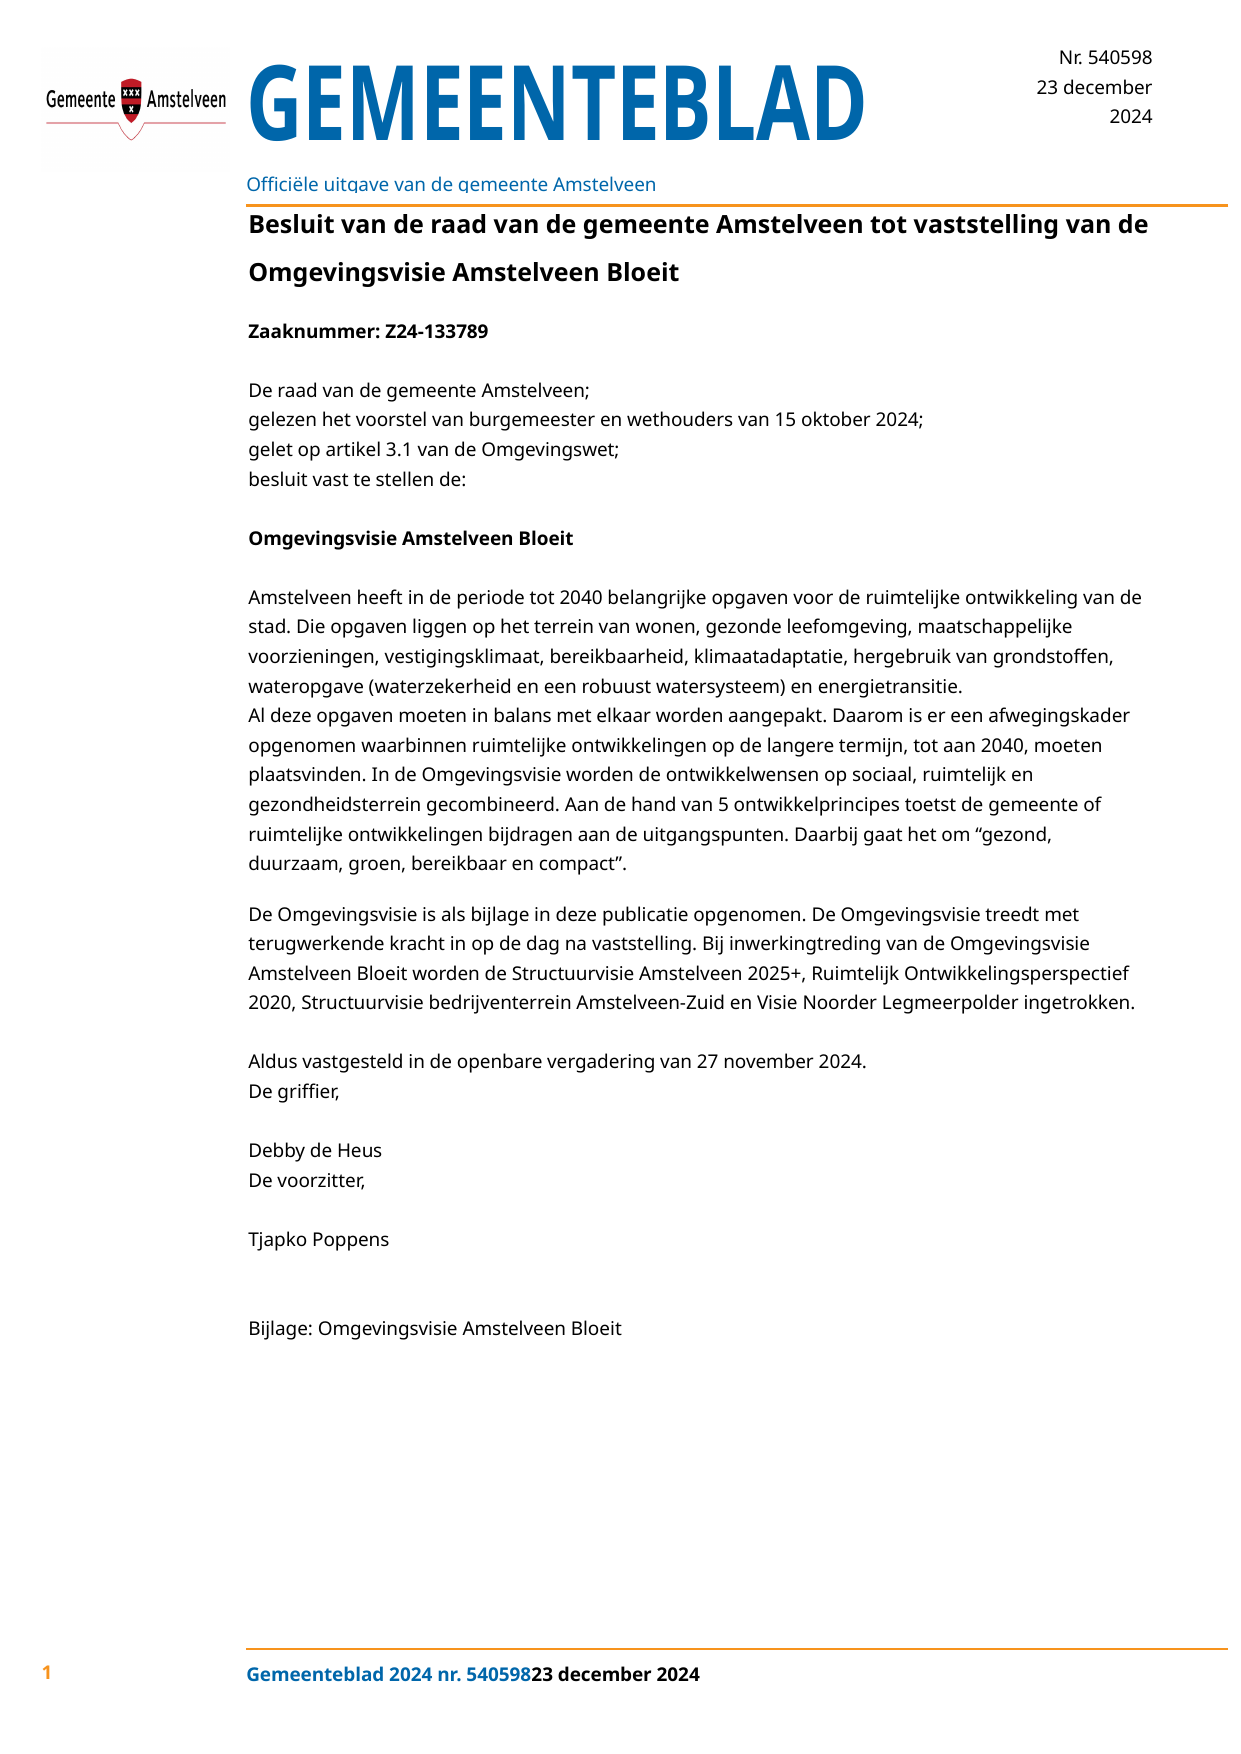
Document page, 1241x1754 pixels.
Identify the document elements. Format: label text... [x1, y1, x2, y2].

text De Omgevingsvisie is als bijlage in deze publicatie opgenomen. De Omgevingsvisie treedt met terugwerkende kracht in op de dag na vaststelling. Bij inwerkingtreding van de Omgevingsvisie Amstelveen Bloeit worden de Structuurvisie Amstelveen 2025+, Ruimtelijk Ontwikkelingsperspectief 2020, Structuurvisie bedrijventerrein Amstelveen-Zuid en Visie Noorder Legmeerpolder ingetrokken. [248, 901, 1152, 1015]
text Bijlage: Omgevingsvisie Amstelveen Bloeit [248, 1315, 1152, 1341]
text Zaaknummer: Z24-133789 [248, 318, 1152, 344]
text De raad van de gemeente Amstelveen; [248, 377, 1152, 403]
text Omgevingsvisie Amstelveen Bloeit [248, 525, 1152, 551]
text Al deze opgaven moeten in balans met elkaar worden aangepakt. Daarom is er een afwegingskader opgenomen waarbinnen ruimtelijke ontwikkelingen op de langere termijn, tot aan 2040, moeten plaatsvinden. In de Omgevingsvisie worden de ontwikkelwensen op sociaal, ruimtelijk en gezondheidsterrein gecombineerd. Aan de hand van 5 ontwikkelprincipes toetst de gemeente of ruimtelijke ontwikkelingen bijdragen aan de uitgangspunten. Daarbij gaat het om “gezond, duurzaam, groen, bereikbaar en compact”. [248, 702, 1152, 876]
text Amstelveen heeft in de periode tot 2040 belangrijke opgaven voor de ruimtelijke ontwikkeling van de stad. Die opgaven liggen op het terrein van wonen, gezonde leefomgeving, maatschappelijke voorzieningen, vestigingsklimaat, bereikbaarheid, klimaatadaptatie, hergebruik van grondstoffen, wateropgave (waterzekerheid en een robuust watersysteem) en energietransitie. [248, 584, 1152, 699]
text De voorzitter, [248, 1167, 1152, 1193]
text Aldus vastgesteld in de openbare vergadering van 27 november 2024. [248, 1049, 1152, 1074]
text Besluit van de raad van de gemeente Amstelveen tot vaststelling van de Omgevingsvisie Amstelveen Bloeit [248, 207, 1152, 288]
text gelezen het voorstel van burgemeester en wethouders van 15 oktober 2024; [248, 407, 1152, 432]
text Tjapko Poppens [248, 1226, 1152, 1252]
text gelet op artikel 3.1 van de Omgevingswet; [248, 436, 1152, 462]
text De griffier, [248, 1078, 1152, 1104]
text besluit vast te stellen de: [248, 466, 1152, 492]
picture [41, 47, 231, 172]
text Debby de Heus [248, 1137, 1152, 1163]
